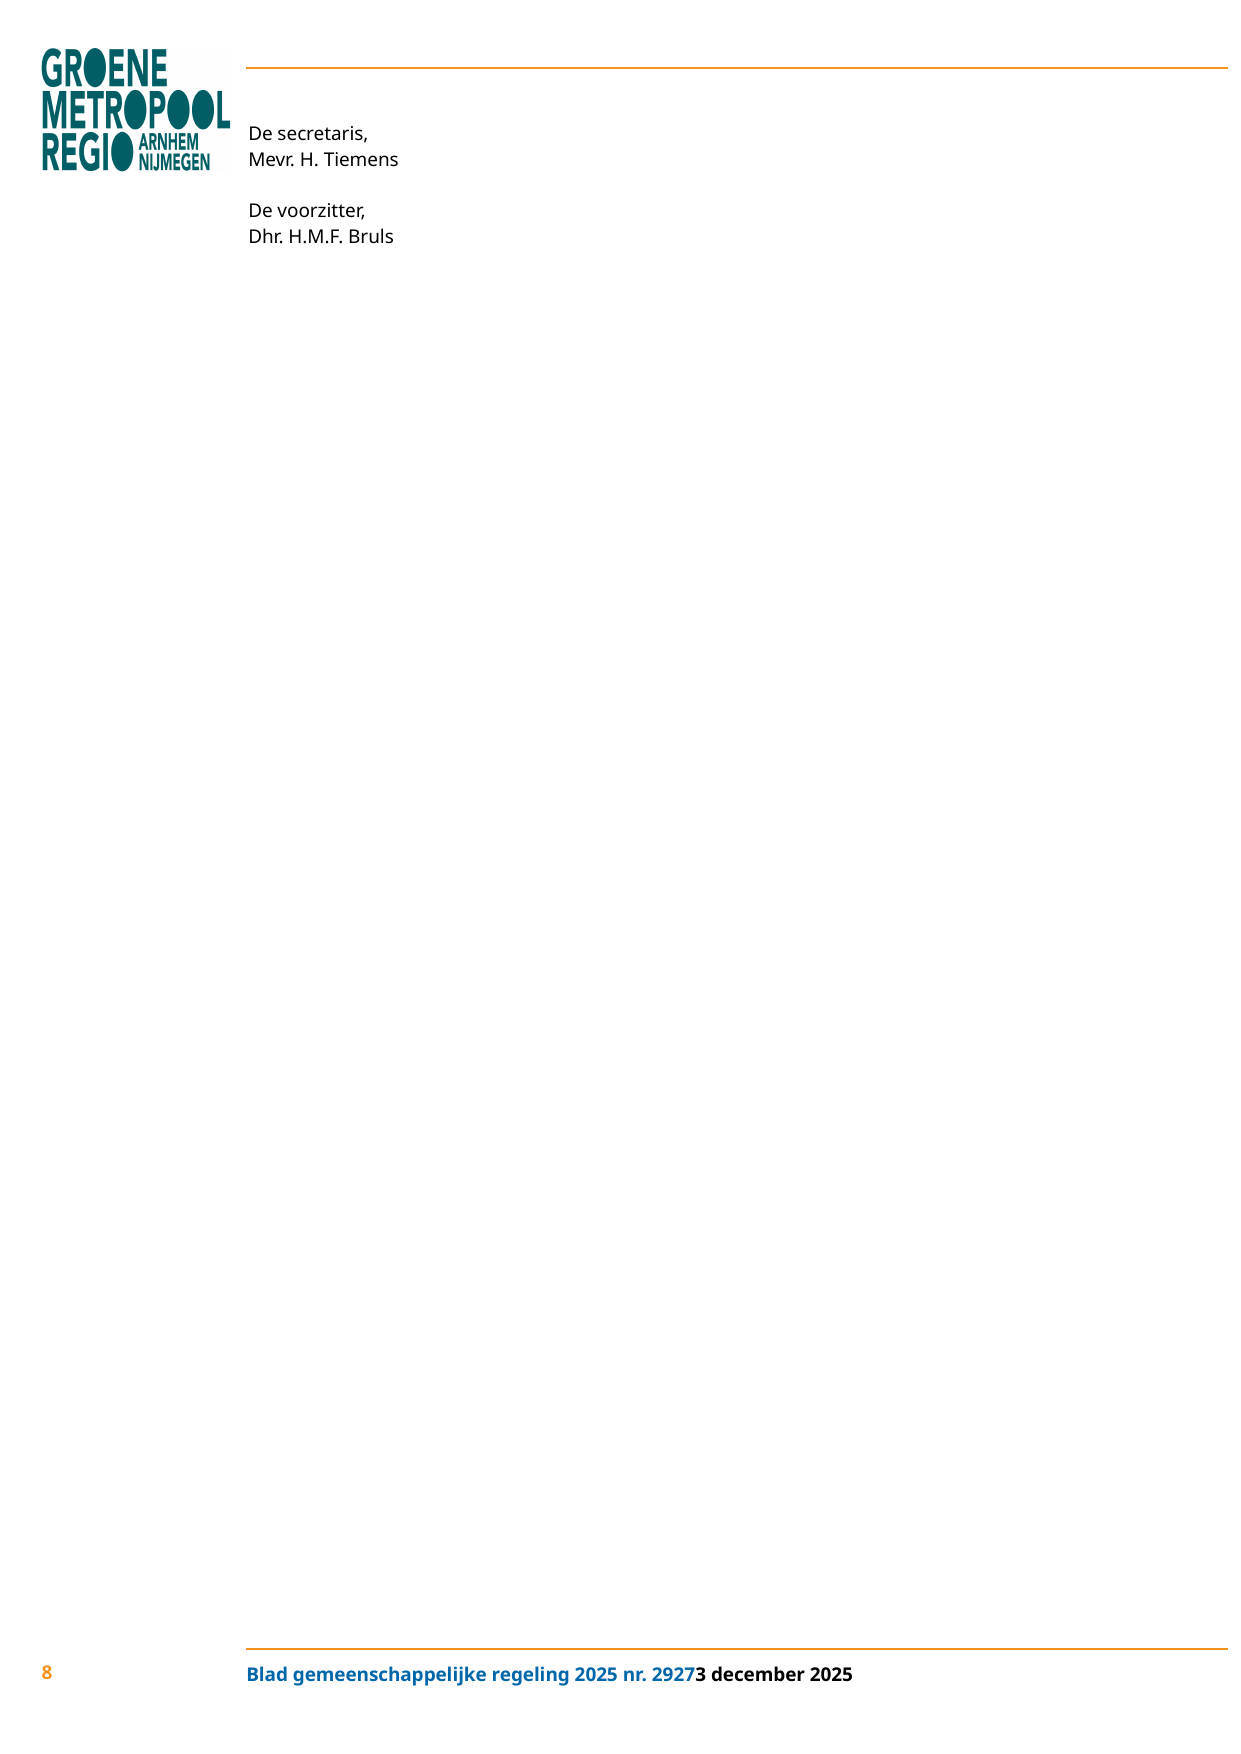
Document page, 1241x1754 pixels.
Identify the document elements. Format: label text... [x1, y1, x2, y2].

text De voorzitter, [248, 198, 1152, 223]
picture [41, 47, 231, 172]
text Dhr. H.M.F. Bruls [248, 223, 1152, 249]
text Mevr. H. Tiemens [248, 146, 1152, 172]
text De secretaris, [248, 121, 1152, 146]
